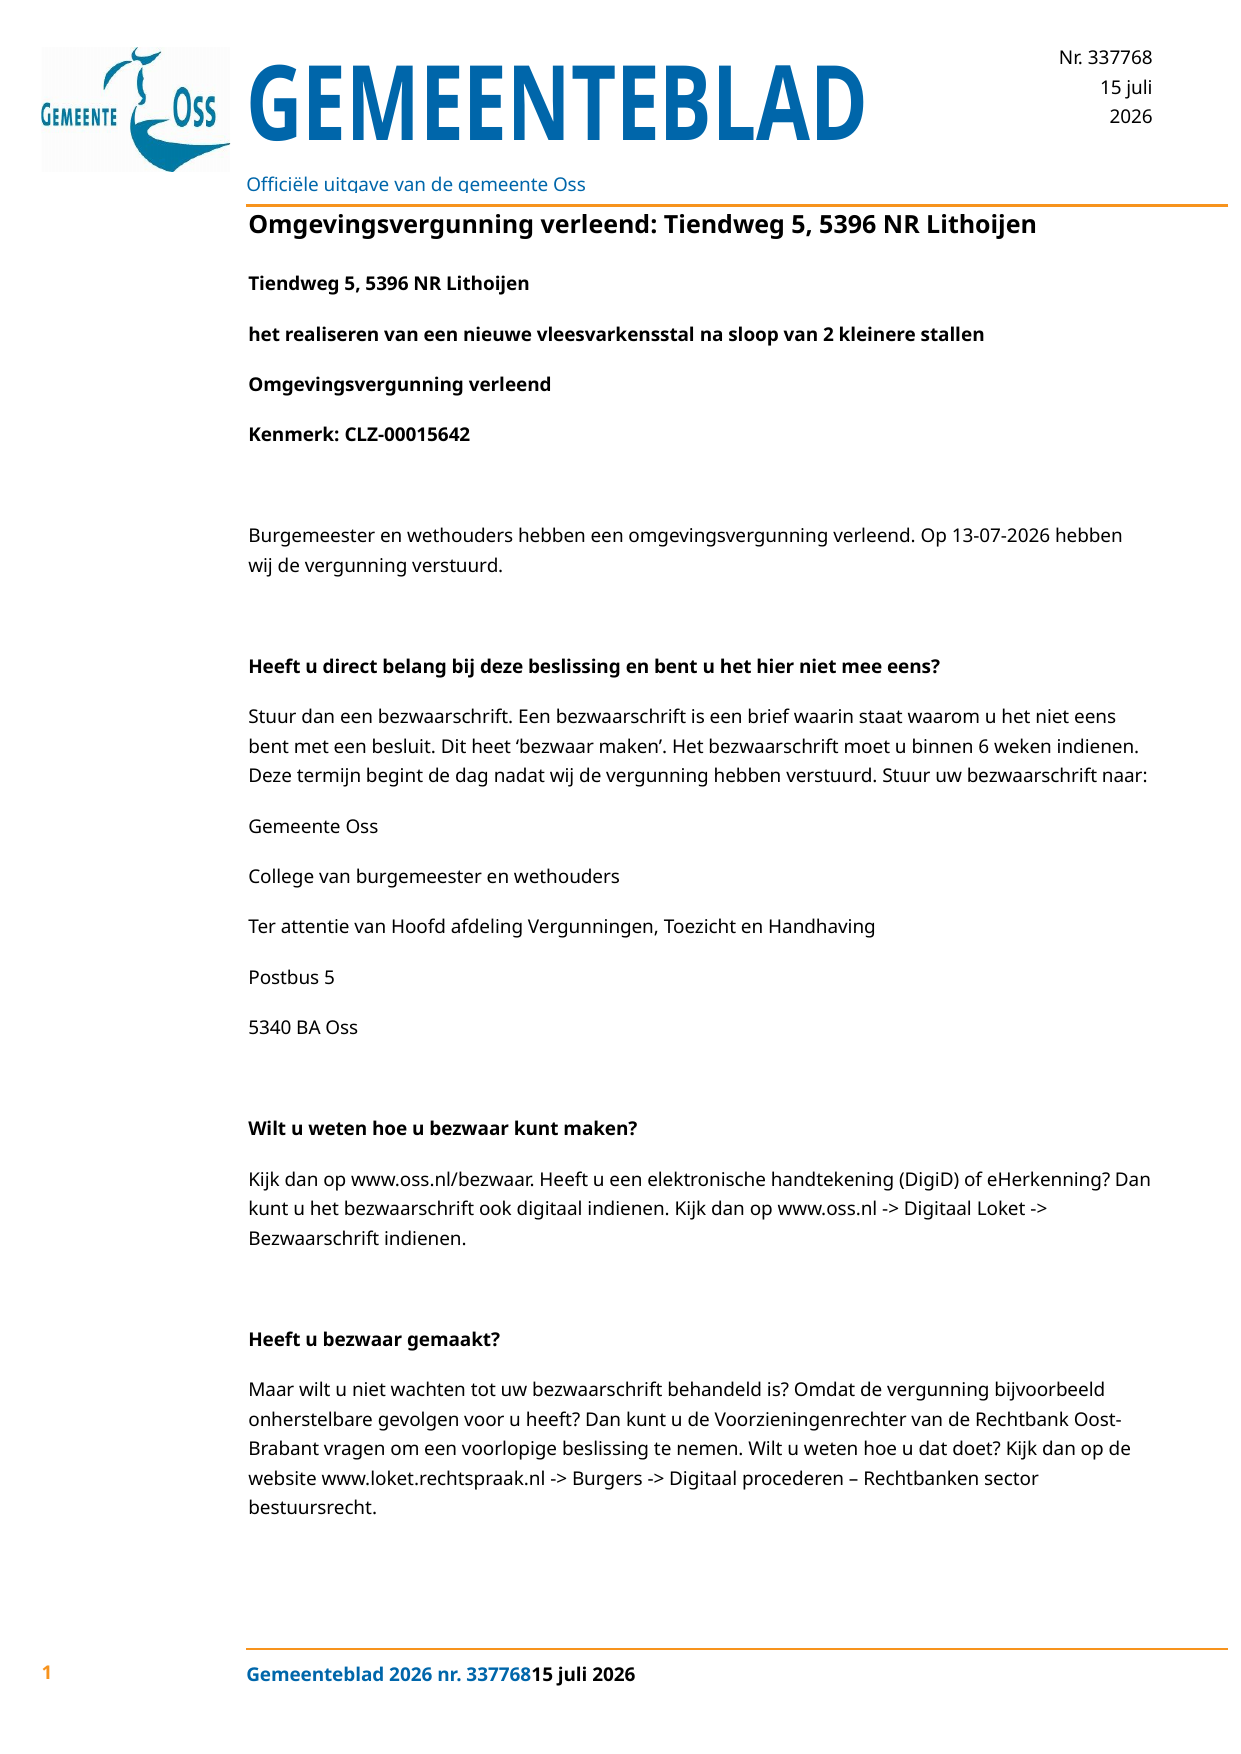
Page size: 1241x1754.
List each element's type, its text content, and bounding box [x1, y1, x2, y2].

text Kijk dan op www.oss.nl/bezwaar. Heeft u een elektronische handtekening (DigiD) of eHerkenning? Dan kunt u het bezwaarschrift ook digitaal indienen. Kijk dan op www.oss.nl -> Digitaal Loket -> Bezwaarschrift indienen. [248, 1166, 1152, 1251]
picture [41, 47, 231, 172]
text Stuur dan een bezwaarschrift. Een bezwaarschrift is een brief waarin staat waarom u het niet eens bent met een besluit. Dit heet ‘bezwaar maken’. Het bezwaarschrift moet u binnen 6 weken indienen. Deze termijn begint de dag nadat wij de vergunning hebben verstuurd. Stuur uw bezwaarschrift naar: [248, 703, 1152, 788]
text Postbus 5 [248, 964, 1152, 990]
text 5340 BA Oss [248, 1014, 1152, 1040]
text Ter attentie van Hoofd afdeling Vergunningen, Toezicht en Handhaving [248, 914, 1152, 939]
text Omgevingsvergunning verleend [248, 371, 1152, 397]
text Gemeente Oss [248, 813, 1152, 838]
text Heeft u direct belang bij deze beslissing en bent u het hier niet mee eens? [248, 653, 1152, 678]
text Maar wilt u niet wachten tot uw bezwaarschrift behandeld is? Omdat de vergunning bijvoorbeeld onherstelbare gevolgen voor u heeft? Dan kunt u de Voorzieningenrechter van de Rechtbank Oost-Brabant vragen om een voorlopige beslissing te nemen. Wilt u weten hoe u dat doet? Kijk dan op de website www.loket.rechtspraak.nl -> Burgers -> Digitaal procederen – Rechtbanken sector bestuursrecht. [248, 1376, 1152, 1520]
text Kenmerk: CLZ-00015642 [248, 422, 1152, 447]
text College van burgemeester en wethouders [248, 863, 1152, 889]
text Burgemeester en wethouders hebben een omgevingsvergunning verleend. Op 13-07-2026 hebben wij de vergunning verstuurd. [248, 522, 1152, 578]
text het realiseren van een nieuwe vleesvarkensstal na sloop van 2 kleinere stallen [248, 321, 1152, 346]
text Tiendweg 5, 5396 NR Lithoijen [248, 270, 1152, 296]
text Omgevingsvergunning verleend: Tiendweg 5, 5396 NR Lithoijen [248, 207, 1152, 241]
text Heeft u bezwaar gemaakt? [248, 1326, 1152, 1351]
text Wilt u weten hoe u bezwaar kunt maken? [248, 1115, 1152, 1141]
